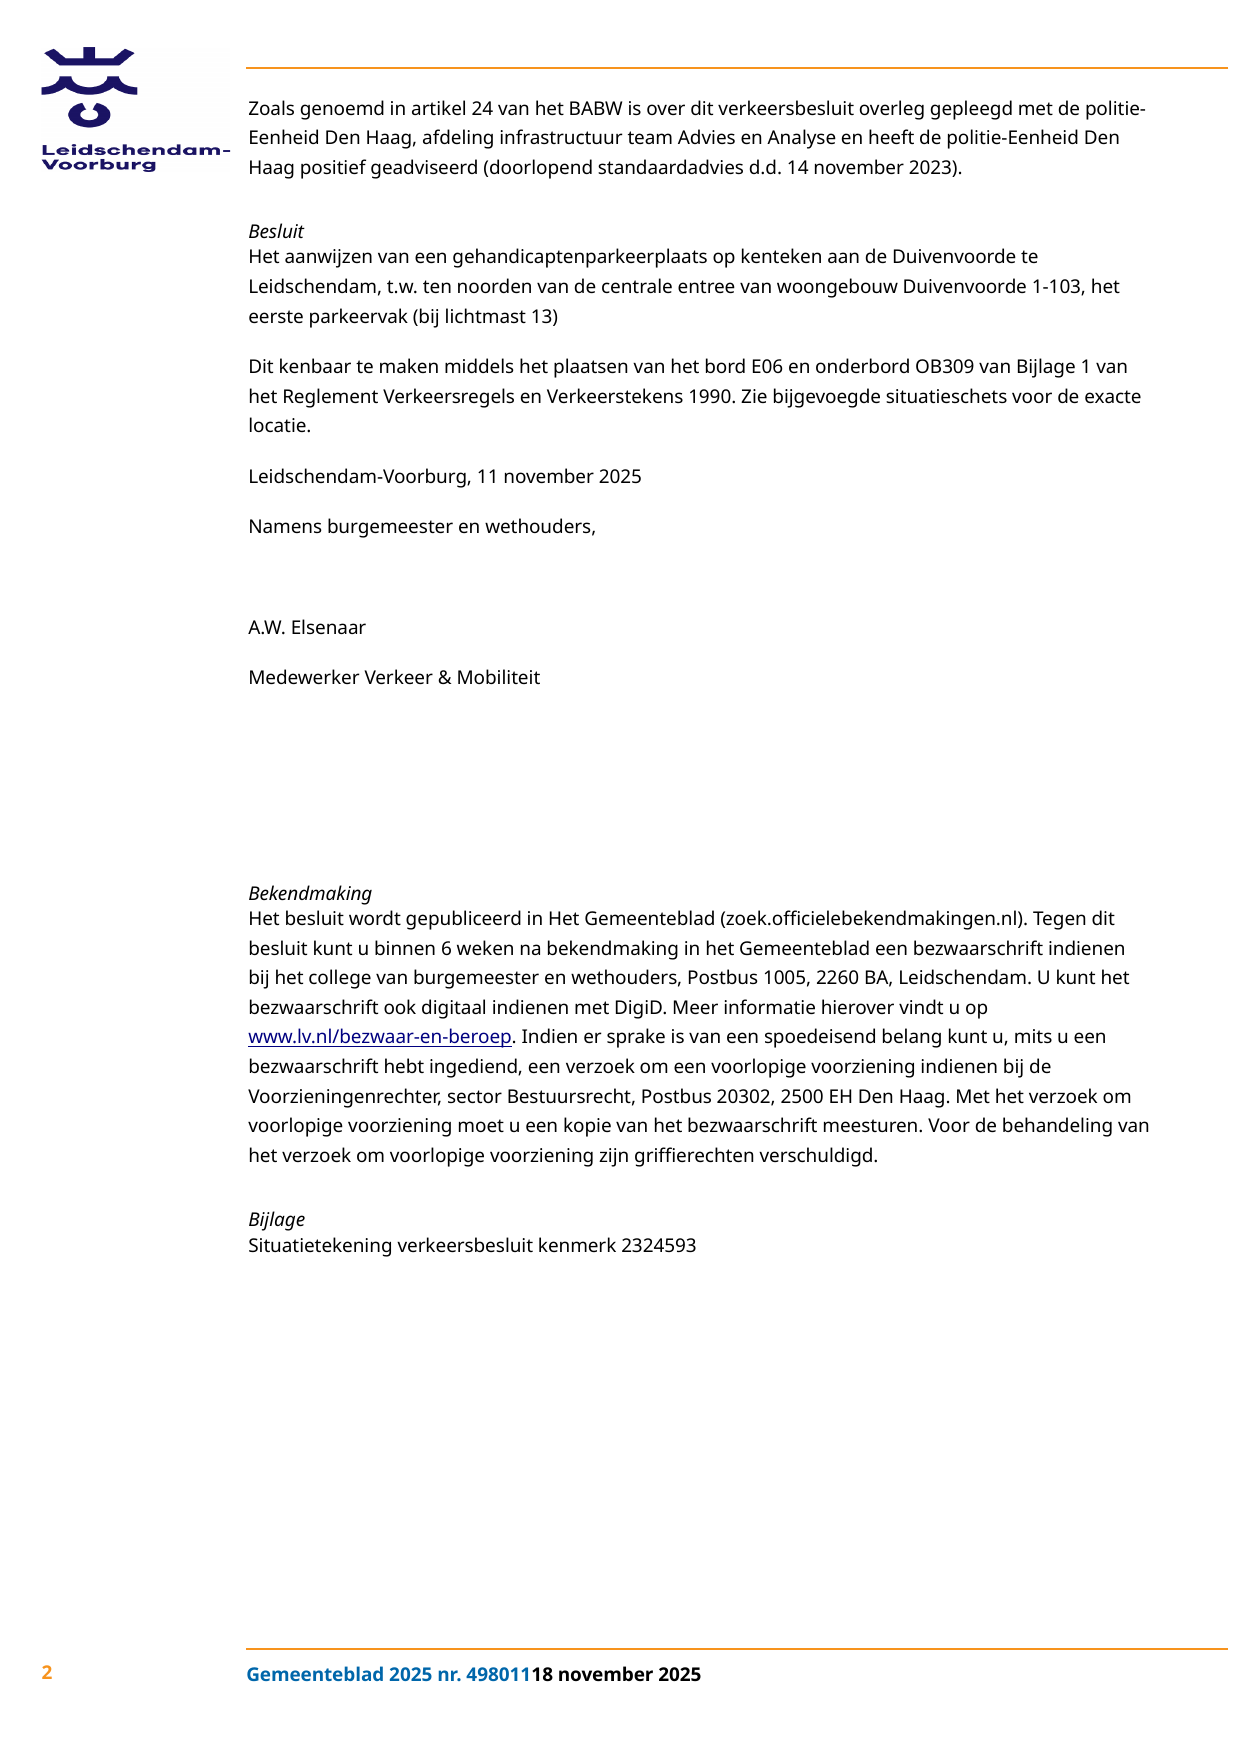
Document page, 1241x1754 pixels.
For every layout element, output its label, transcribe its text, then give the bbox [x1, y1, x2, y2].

text Het aanwijzen van een gehandicaptenparkeerplaats op kenteken aan de Duivenvoorde te Leidschendam, t.w. ten noorden van de centrale entree van woongebouw Duivenvoorde 1-103, het eerste parkeervak (bij lichtmast 13) [248, 244, 1152, 328]
text Zoals genoemd in artikel 24 van het BABW is over dit verkeersbesluit overleg gepleegd met de politie-Eenheid Den Haag, afdeling infrastructuur team Advies en Analyse en heeft de politie-Eenheid Den Haag positief geadviseerd (doorlopend standaardadvies d.d. 14 november 2023). [248, 95, 1152, 180]
text Medewerker Verkeer & Mobiliteit [248, 664, 1152, 690]
text Namens burgemeester en wethouders, [248, 513, 1152, 539]
text A.W. Elsenaar [248, 614, 1152, 640]
text Dit kenbaar te maken middels het plaatsen van het bord E06 en onderbord OB309 van Bijlage 1 van het Reglement Verkeersregels en Verkeerstekens 1990. Zie bijgevoegde situatieschets voor de exacte locatie. [248, 353, 1152, 438]
text Bijlage [248, 1206, 1152, 1232]
text Leidschendam-Voorburg, 11 november 2025 [248, 463, 1152, 488]
text Het besluit wordt gepubliceerd in Het Gemeenteblad (zoek.officielebekendmakingen.nl). Tegen dit besluit kunt u binnen 6 weken na bekendmaking in het Gemeenteblad een bezwaarschrift indienen bij het college van burgemeester en wethouders, Postbus 1005, 2260 BA, Leidschendam. U kunt het bezwaarschrift ook digitaal indienen met DigiD. Meer informatie hierover vindt u op www.lv.nl/bezwaar-en-beroep. Indien er sprake is van een spoedeisend belang kunt u, mits u een bezwaarschrift hebt ingediend, een verzoek om een voorlopige voorziening indienen bij de Voorzieningenrechter, sector Bestuursrecht, Postbus 20302, 2500 EH Den Haag. Met het verzoek om voorlopige voorziening moet u een kopie van het bezwaarschrift meesturen. Voor de behandeling van het verzoek om voorlopige voorziening zijn griffierechten verschuldigd. [248, 905, 1152, 1168]
text Situatietekening verkeersbesluit kenmerk 2324593 [248, 1232, 1152, 1257]
text Bekendmaking [248, 880, 1152, 905]
picture [41, 47, 231, 172]
text Besluit [248, 218, 1152, 244]
